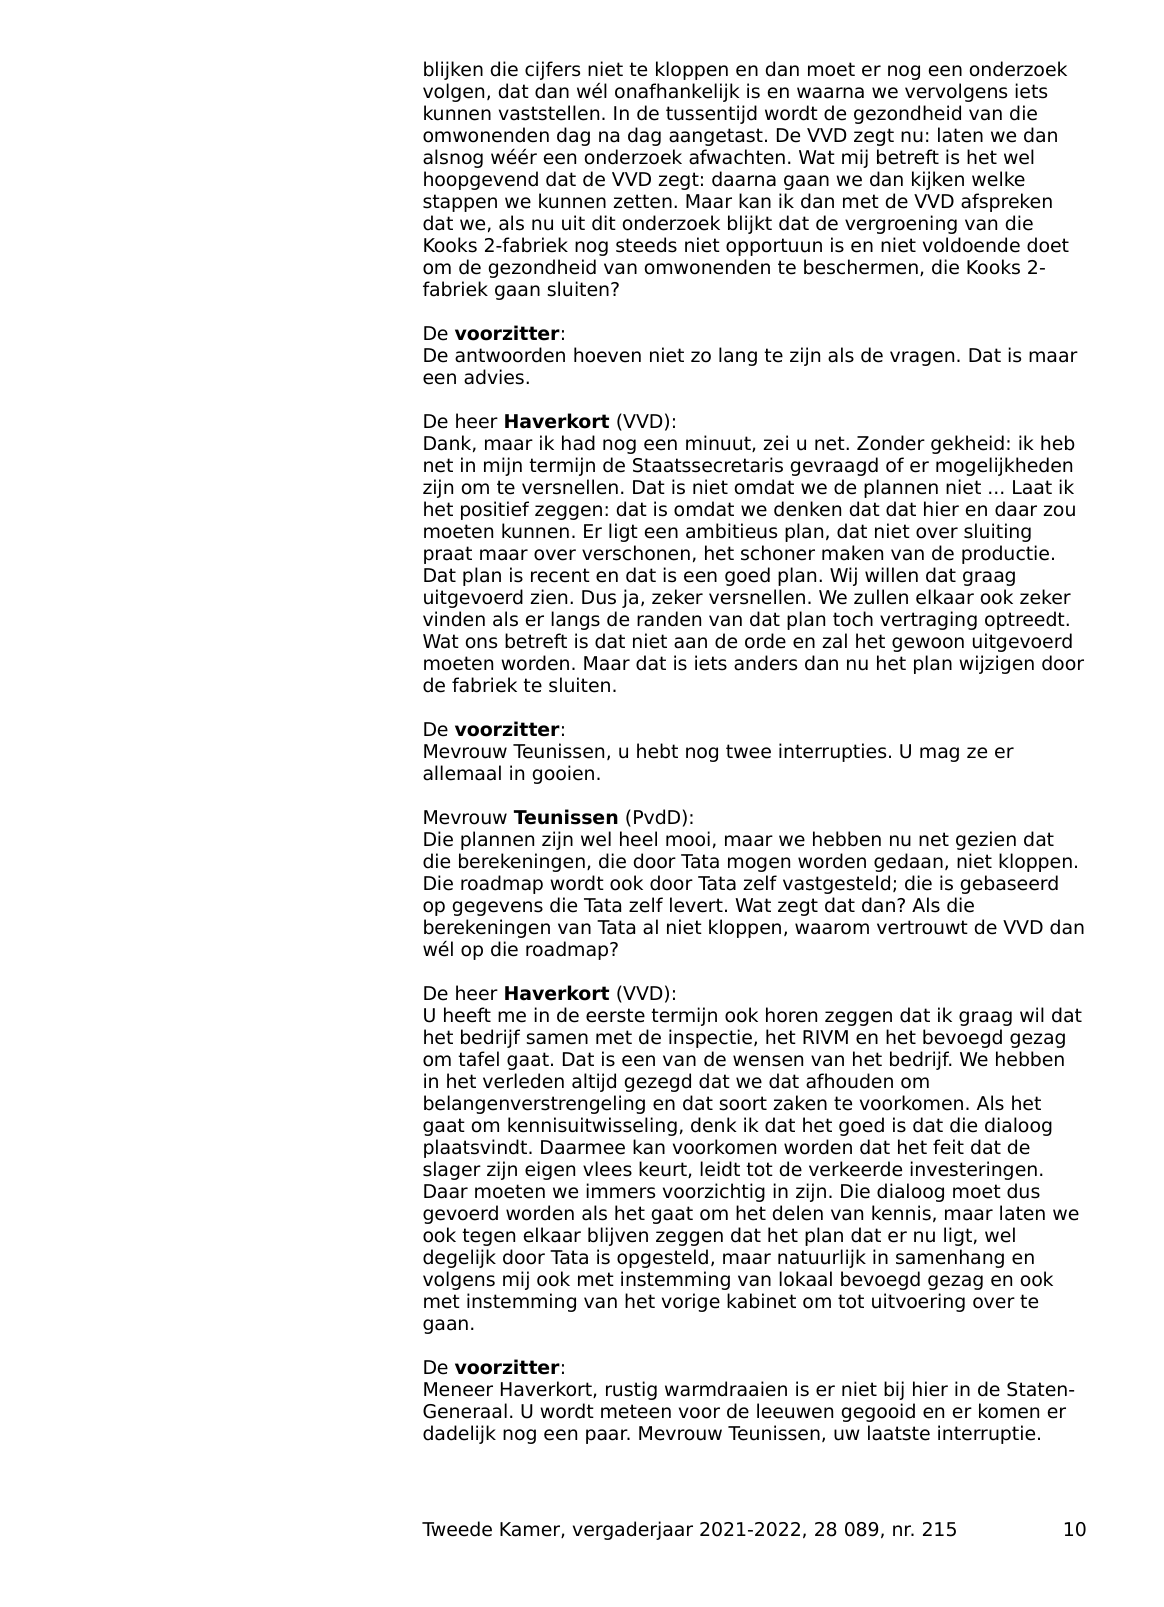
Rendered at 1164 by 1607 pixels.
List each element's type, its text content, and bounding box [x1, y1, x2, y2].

text De voorzitter: [422, 719, 1087, 741]
text Die plannen zijn wel heel mooi, maar we hebben nu net gezien dat die berekeningen, die door Tata mogen worden gedaan, niet kloppen. Die roadmap wordt ook door Tata zelf vastgesteld; die is gebaseerd op gegevens die Tata zelf levert. Wat zegt dat dan? Als die berekeningen van Tata al niet kloppen, waarom vertrouwt de VVD dan wél op die roadmap? [422, 829, 1087, 961]
text De voorzitter: [422, 323, 1087, 345]
text U heeft me in de eerste termijn ook horen zeggen dat ik graag wil dat het bedrijf samen met de inspectie, het RIVM en het bevoegd gezag om tafel gaat. Dat is een van de wensen van het bedrijf. We hebben in het verleden altijd gezegd dat we dat afhouden om belangenverstrengeling en dat soort zaken te voorkomen. Als het gaat om kennisuitwisseling, denk ik dat het goed is dat die dialoog plaatsvindt. Daarmee kan voorkomen worden dat het feit dat de slager zijn eigen vlees keurt, leidt tot de verkeerde investeringen. Daar moeten we immers voorzichtig in zijn. Die dialoog moet dus gevoerd worden als het gaat om het delen van kennis, maar laten we ook tegen elkaar blijven zeggen dat het plan dat er nu ligt, wel degelijk door Tata is opgesteld, maar natuurlijk in samenhang en volgens mij ook met instemming van lokaal bevoegd gezag en ook met instemming van het vorige kabinet om tot uitvoering over te gaan. [422, 1005, 1087, 1335]
text Dank, maar ik had nog een minuut, zei u net. Zonder gekheid: ik heb net in mijn termijn de Staatssecretaris gevraagd of er mogelijkheden zijn om te versnellen. Dat is niet omdat we de plannen niet ... Laat ik het positief zeggen: dat is omdat we denken dat dat hier en daar zou moeten kunnen. Er ligt een ambitieus plan, dat niet over sluiting praat maar over verschonen, het schoner maken van de productie. Dat plan is recent en dat is een goed plan. Wij willen dat graag uitgevoerd zien. Dus ja, zeker versnellen. We zullen elkaar ook zeker vinden als er langs de randen van dat plan toch vertraging optreedt. Wat ons betreft is dat niet aan de orde en zal het gewoon uitgevoerd moeten worden. Maar dat is iets anders dan nu het plan wijzigen door de fabriek te sluiten. [422, 433, 1087, 697]
text De heer Haverkort (VVD): [422, 983, 1087, 1005]
text De antwoorden hoeven niet zo lang te zijn als de vragen. Dat is maar een advies. [422, 345, 1087, 389]
text Mevrouw Teunissen, u hebt nog twee interrupties. U mag ze er allemaal in gooien. [422, 741, 1087, 785]
text blijken die cijfers niet te kloppen en dan moet er nog een onderzoek volgen, dat dan wél onafhankelijk is en waarna we vervolgens iets kunnen vaststellen. In de tussentijd wordt de gezondheid van die omwonenden dag na dag aangetast. De VVD zegt nu: laten we dan alsnog wéér een onderzoek afwachten. Wat mij betreft is het wel hoopgevend dat de VVD zegt: daarna gaan we dan kijken welke stappen we kunnen zetten. Maar kan ik dan met de VVD afspreken dat we, als nu uit dit onderzoek blijkt dat de vergroening van die Kooks 2-fabriek nog steeds niet opportuun is en niet voldoende doet om de gezondheid van omwonenden te beschermen, die Kooks 2-fabriek gaan sluiten? [422, 59, 1087, 301]
text De heer Haverkort (VVD): [422, 411, 1087, 433]
text Meneer Haverkort, rustig warmdraaien is er niet bij hier in de Staten-Generaal. U wordt meteen voor de leeuwen gegooid en er komen er dadelijk nog een paar. Mevrouw Teunissen, uw laatste interruptie. [422, 1379, 1087, 1445]
text De voorzitter: [422, 1357, 1087, 1379]
text Mevrouw Teunissen (PvdD): [422, 807, 1087, 829]
